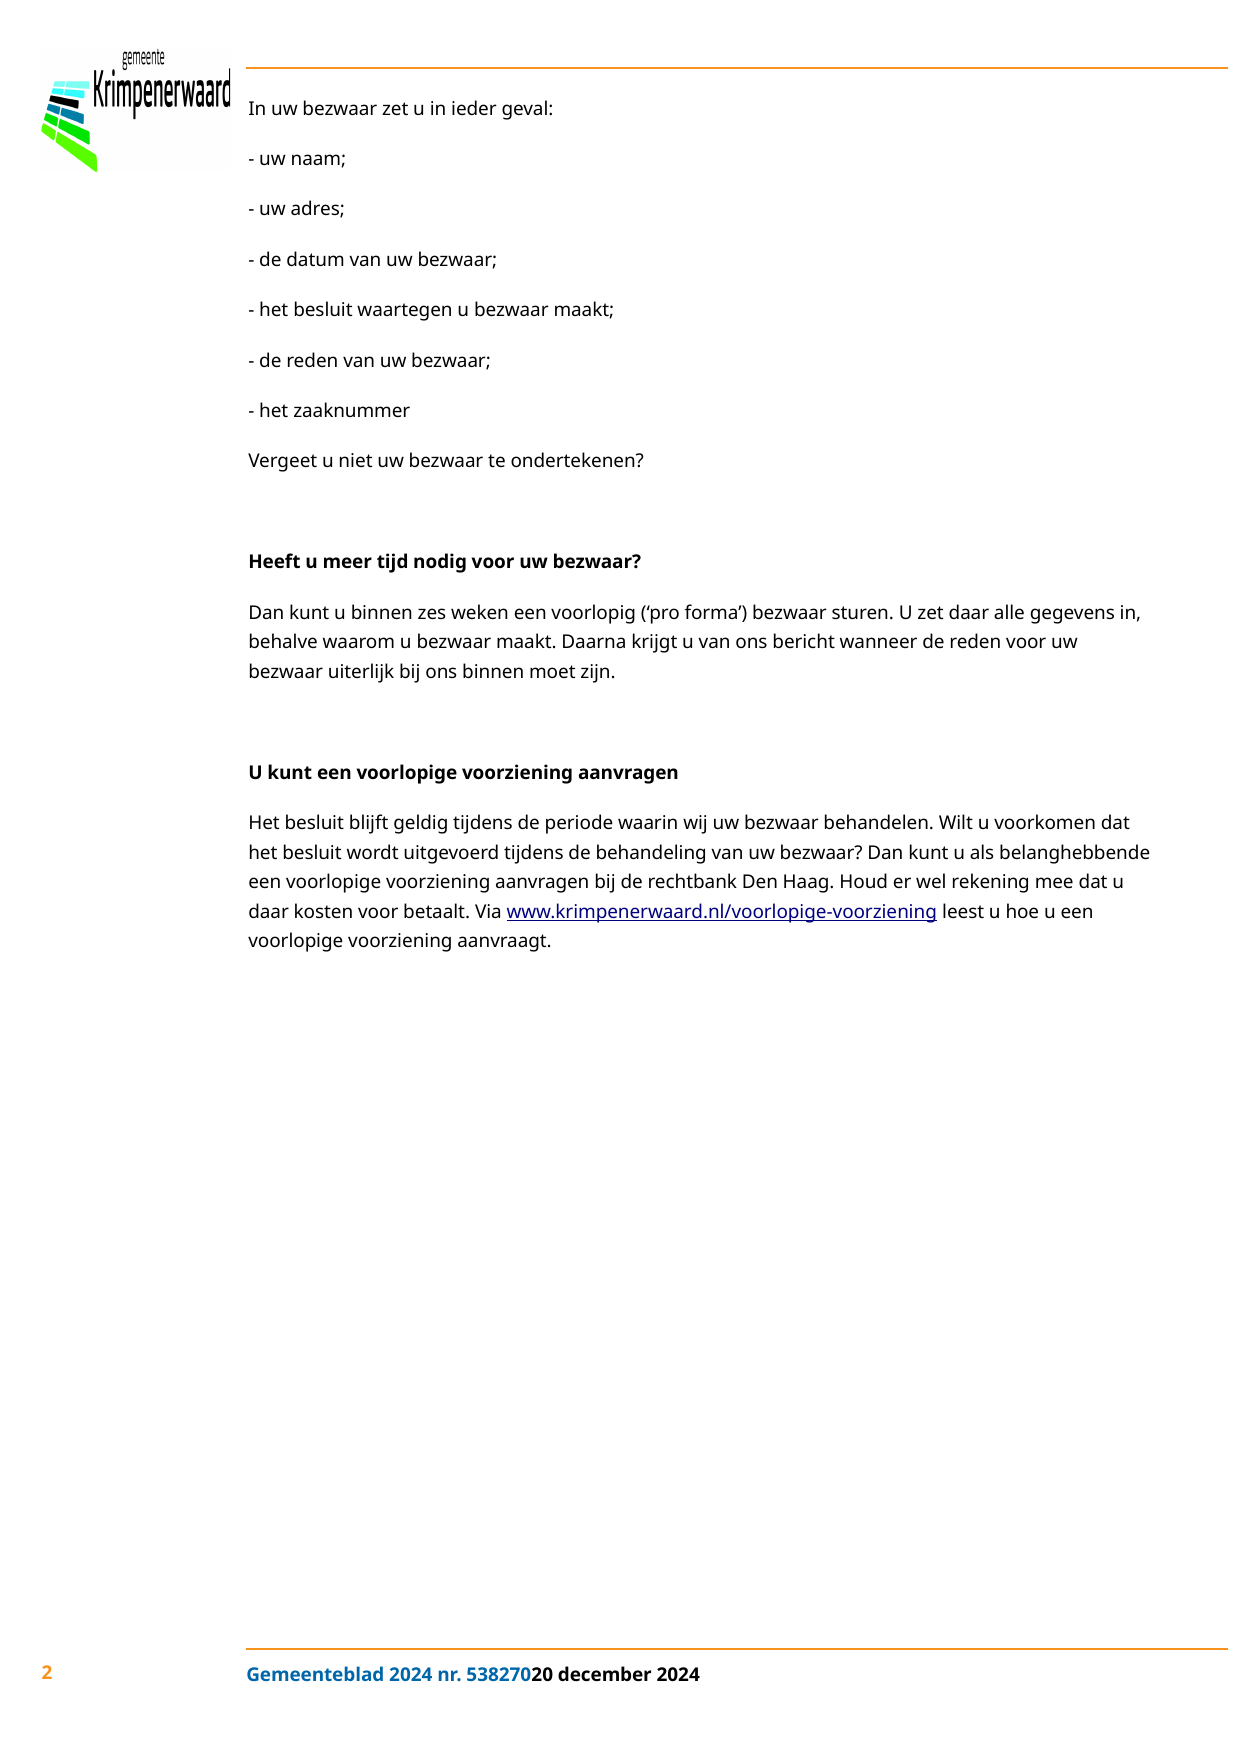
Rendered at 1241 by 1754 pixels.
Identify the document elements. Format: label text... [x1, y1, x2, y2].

text In uw bezwaar zet u in ieder geval: [248, 95, 1152, 121]
text Vergeet u niet uw bezwaar te ondertekenen? [248, 448, 1152, 473]
text - het besluit waartegen u bezwaar maakt; [248, 296, 1152, 322]
text - de datum van uw bezwaar; [248, 246, 1152, 272]
text U kunt een voorlopige voorziening aanvragen [248, 759, 1152, 785]
text Heeft u meer tijd nodig voor uw bezwaar? [248, 548, 1152, 574]
text - uw naam; [248, 145, 1152, 171]
text - het zaaknummer [248, 397, 1152, 423]
text - de reden van uw bezwaar; [248, 347, 1152, 373]
text - uw adres; [248, 196, 1152, 221]
picture [41, 47, 231, 172]
text Dan kunt u binnen zes weken een voorlopig (‘pro forma’) bezwaar sturen. U zet daar alle gegevens in, behalve waarom u bezwaar maakt. Daarna krijgt u van ons bericht wanneer de reden voor uw bezwaar uiterlijk bij ons binnen moet zijn. [248, 599, 1152, 684]
text Het besluit blijft geldig tijdens de periode waarin wij uw bezwaar behandelen. Wilt u voorkomen dat het besluit wordt uitgevoerd tijdens de behandeling van uw bezwaar? Dan kunt u als belanghebbende een voorlopige voorziening aanvragen bij de rechtbank Den Haag. Houd er wel rekening mee dat u daar kosten voor betaalt. Via www.krimpenerwaard.nl/voorlopige-voorziening leest u hoe u een voorlopige voorziening aanvraagt. [248, 809, 1152, 953]
